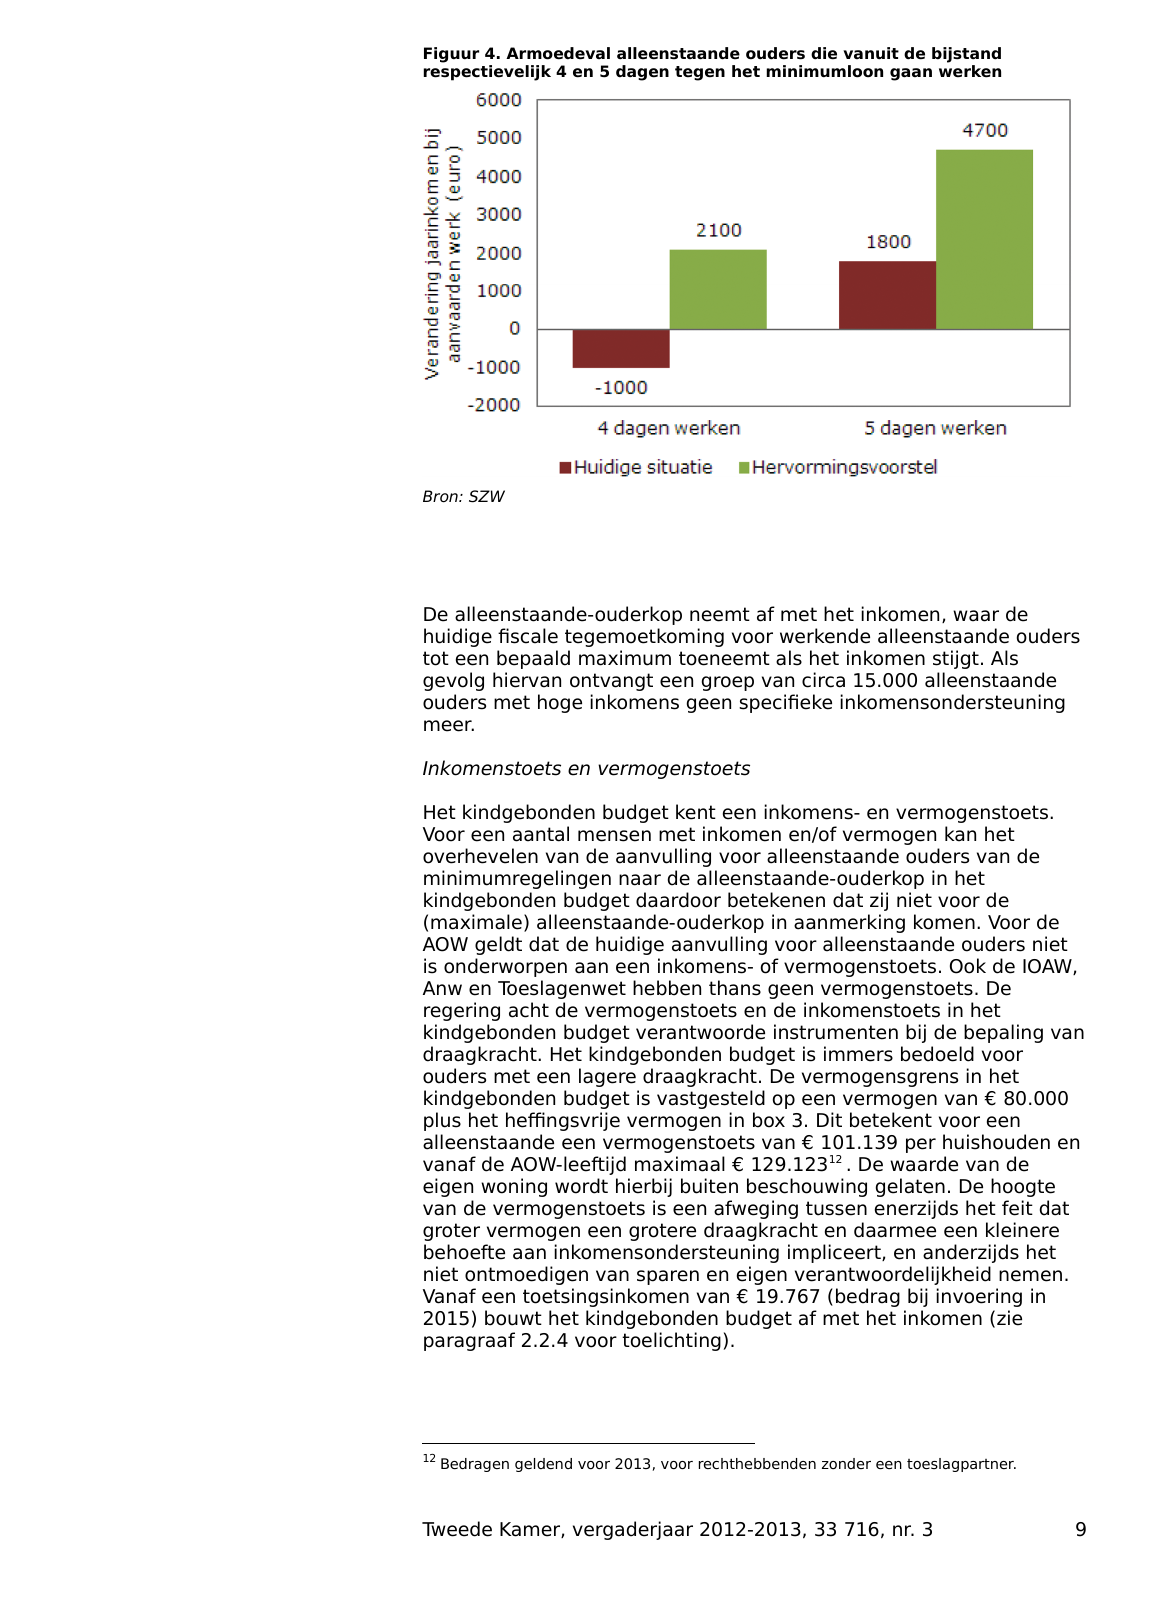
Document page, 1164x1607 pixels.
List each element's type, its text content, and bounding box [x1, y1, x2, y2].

text Het kindgebonden budget kent een inkomens- en vermogenstoets. Voor een aantal mensen met inkomen en/of vermogen kan het overhevelen van de aanvulling voor alleenstaande ouders van de minimumregelingen naar de alleenstaande-ouderkop in het kindgebonden budget daardoor betekenen dat zij niet voor de (maximale) alleenstaande-ouderkop in aanmerking komen. Voor de AOW geldt dat de huidige aanvulling voor alleenstaande ouders niet is onderworpen aan een inkomens- of vermogenstoets. Ook de IOAW, Anw en Toeslagenwet hebben thans geen vermogenstoets. De regering acht de vermogenstoets en de inkomenstoets in het kindgebonden budget verantwoorde instrumenten bij de bepaling van draagkracht. Het kindgebonden budget is immers bedoeld voor ouders met een lagere draagkracht. De vermogensgrens in het kindgebonden budget is vastgesteld op een vermogen van € 80.000 plus het heffingsvrije vermogen in box 3. Dit betekent voor een alleenstaande een vermogenstoets van € 101.139 per huishouden en vanaf de AOW-leeftijd maximaal € 129.123. De waarde van de eigen woning wordt hierbij buiten beschouwing gelaten. De hoogte van de vermogenstoets is een afweging tussen enerzijds het feit dat groter vermogen een grotere draagkracht en daarmee een kleinere behoefte aan inkomensondersteuning impliceert, en anderzijds het niet ontmoedigen van sparen en eigen verantwoordelijkheid nemen. Vanaf een toetsingsinkomen van € 19.767 (bedrag bij invoering in 2015) bouwt het kindgebonden budget af met het inkomen (zie paragraaf 2.2.4 voor toelichting). [422, 802, 1087, 1351]
text Bedragen geldend voor 2013, voor rechthebbenden zonder een toeslagpartner. [422, 1452, 1087, 1474]
text Bron: SZW [422, 488, 1072, 507]
text Figuur 4. Armoedeval alleenstaande ouders die vanuit de bijstand respectievelijk 4 en 5 dagen tegen het minimumloon gaan werken [422, 45, 1072, 81]
text De alleenstaande-ouderkop neemt af met het inkomen, waar de huidige fiscale tegemoetkoming voor werkende alleenstaande ouders tot een bepaald maximum toeneemt als het inkomen stijgt. Als gevolg hiervan ontvangt een groep van circa 15.000 alleenstaande ouders met hoge inkomens geen specifieke inkomensondersteuning meer. [422, 604, 1087, 736]
subtitle Inkomenstoets en vermogenstoets [422, 758, 1087, 780]
picture [422, 92, 1072, 477]
